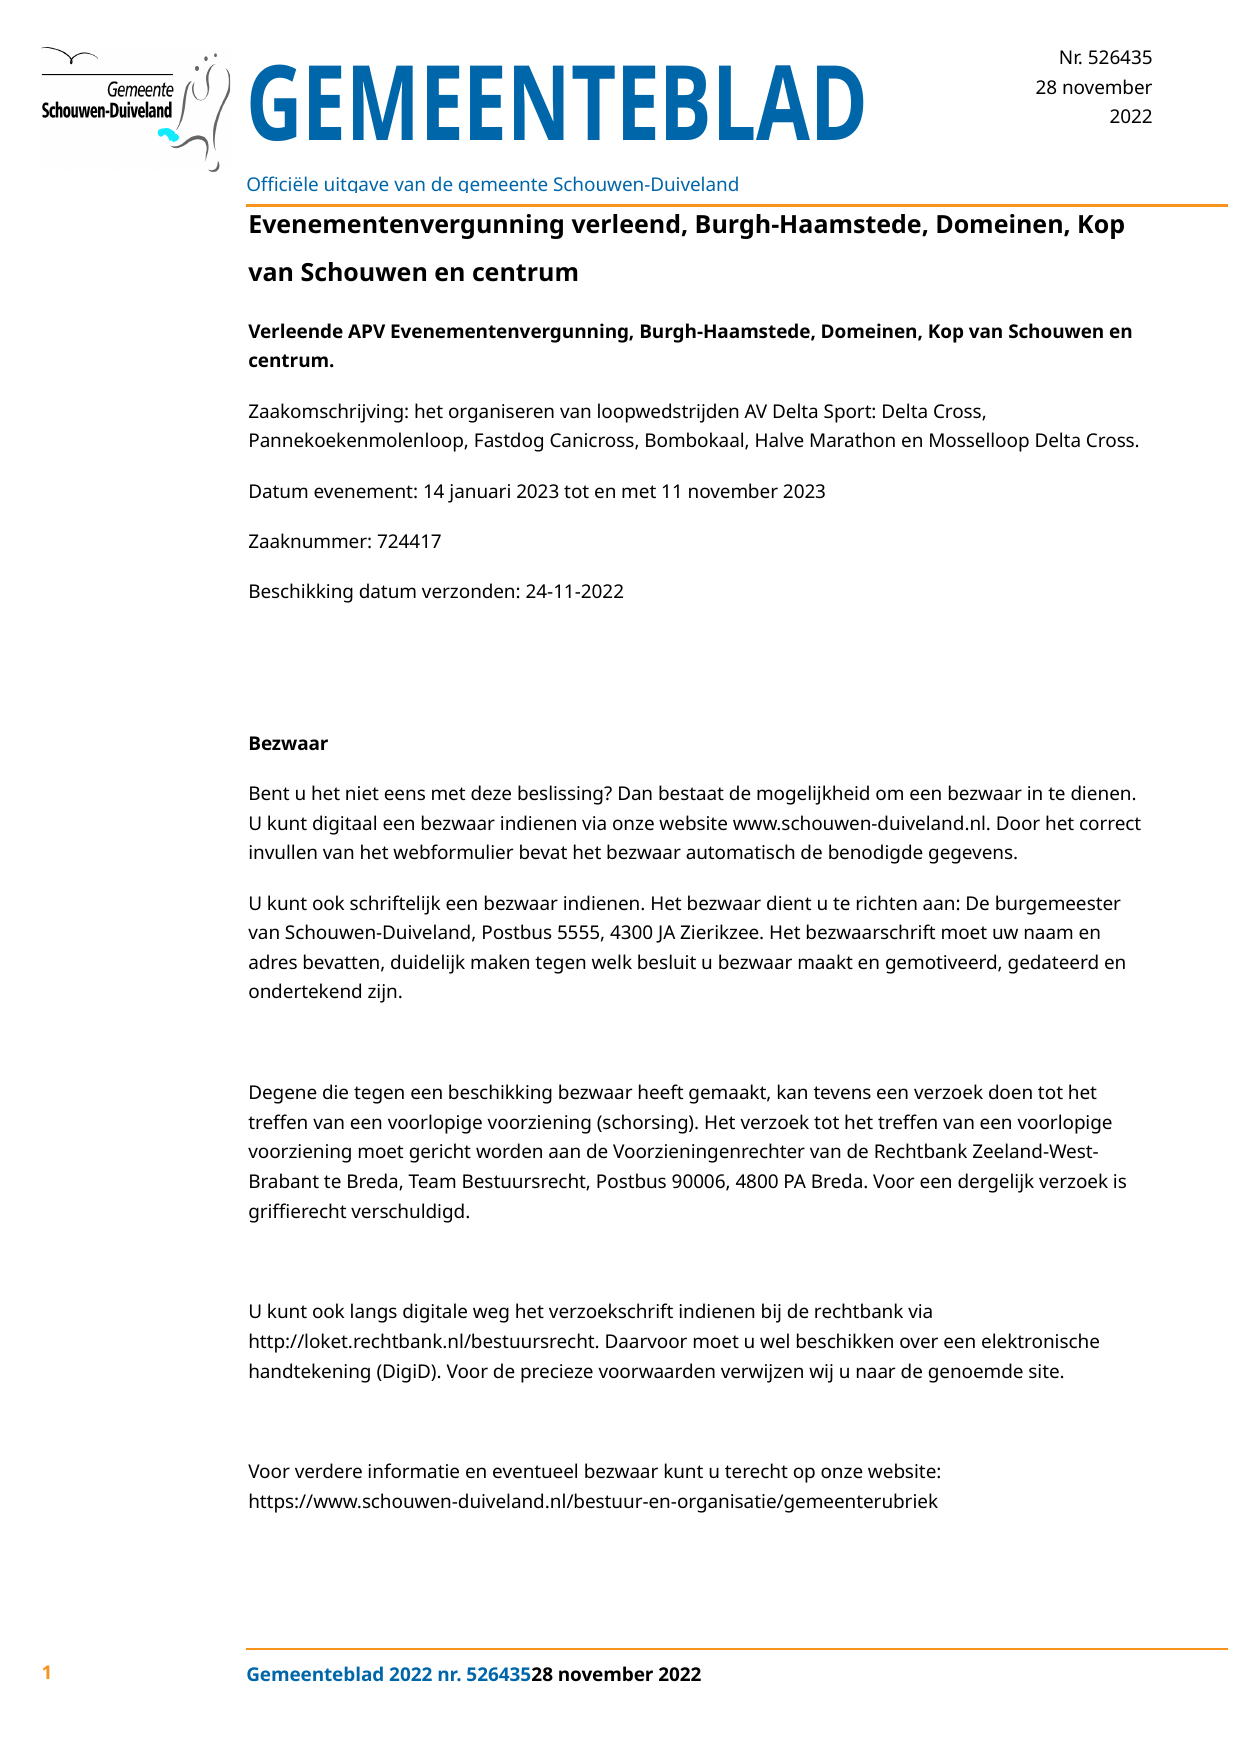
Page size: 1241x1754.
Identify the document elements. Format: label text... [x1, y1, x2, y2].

text Voor verdere informatie en eventueel bezwaar kunt u terecht op onze website: https://www.schouwen-duiveland.nl/bestuur-en-organisatie/gemeenterubriek [248, 1459, 1152, 1514]
text Beschikking datum verzonden: 24-11-2022 [248, 579, 1152, 604]
text Evenementenvergunning verleend, Burgh-Haamstede, Domeinen, Kop van Schouwen en centrum [248, 207, 1152, 288]
text U kunt ook langs digitale weg het verzoekschrift indienen bij de rechtbank via http://loket.rechtbank.nl/bestuursrecht. Daarvoor moet u wel beschikken over een elektronische handtekening (DigiD). Voor de precieze voorwaarden verwijzen wij u naar de genoemde site. [248, 1299, 1152, 1384]
text U kunt ook schriftelijk een bezwaar indienen. Het bezwaar dient u te richten aan: De burgemeester van Schouwen-Duiveland, Postbus 5555, 4300 JA Zierikzee. Het bezwaarschrift moet uw naam en adres bevatten, duidelijk maken tegen welk besluit u bezwaar maakt en gemotiveerd, gedateerd en ondertekend zijn. [248, 890, 1152, 1004]
text Zaaknummer: 724417 [248, 528, 1152, 554]
text Zaakomschrijving: het organiseren van loopwedstrijden AV Delta Sport: Delta Cross, Pannekoekenmolenloop, Fastdog Canicross, Bombokaal, Halve Marathon en Mosselloop Delta Cross. [248, 398, 1152, 453]
text Verleende APV Evenementenvergunning, Burgh-Haamstede, Domeinen, Kop van Schouwen en centrum. [248, 318, 1152, 373]
text Bezwaar [248, 730, 1152, 756]
text Datum evenement: 14 januari 2023 tot en met 11 november 2023 [248, 478, 1152, 504]
picture [41, 47, 231, 172]
text Degene die tegen een beschikking bezwaar heeft gemaakt, kan tevens een verzoek doen tot het treffen van een voorlopige voorziening (schorsing). Het verzoek tot het treffen van een voorlopige voorziening moet gericht worden aan de Voorzieningenrechter van de Rechtbank Zeeland-West-Brabant te Breda, Team Bestuursrecht, Postbus 90006, 4800 PA Breda. Voor een dergelijk verzoek is griffierecht verschuldigd. [248, 1079, 1152, 1224]
text Bent u het niet eens met deze beslissing? Dan bestaat de mogelijkheid om een bezwaar in te dienen. U kunt digitaal een bezwaar indienen via onze website www.schouwen-duiveland.nl. Door het correct invullen van het webformulier bevat het bezwaar automatisch de benodigde gegevens. [248, 780, 1152, 865]
